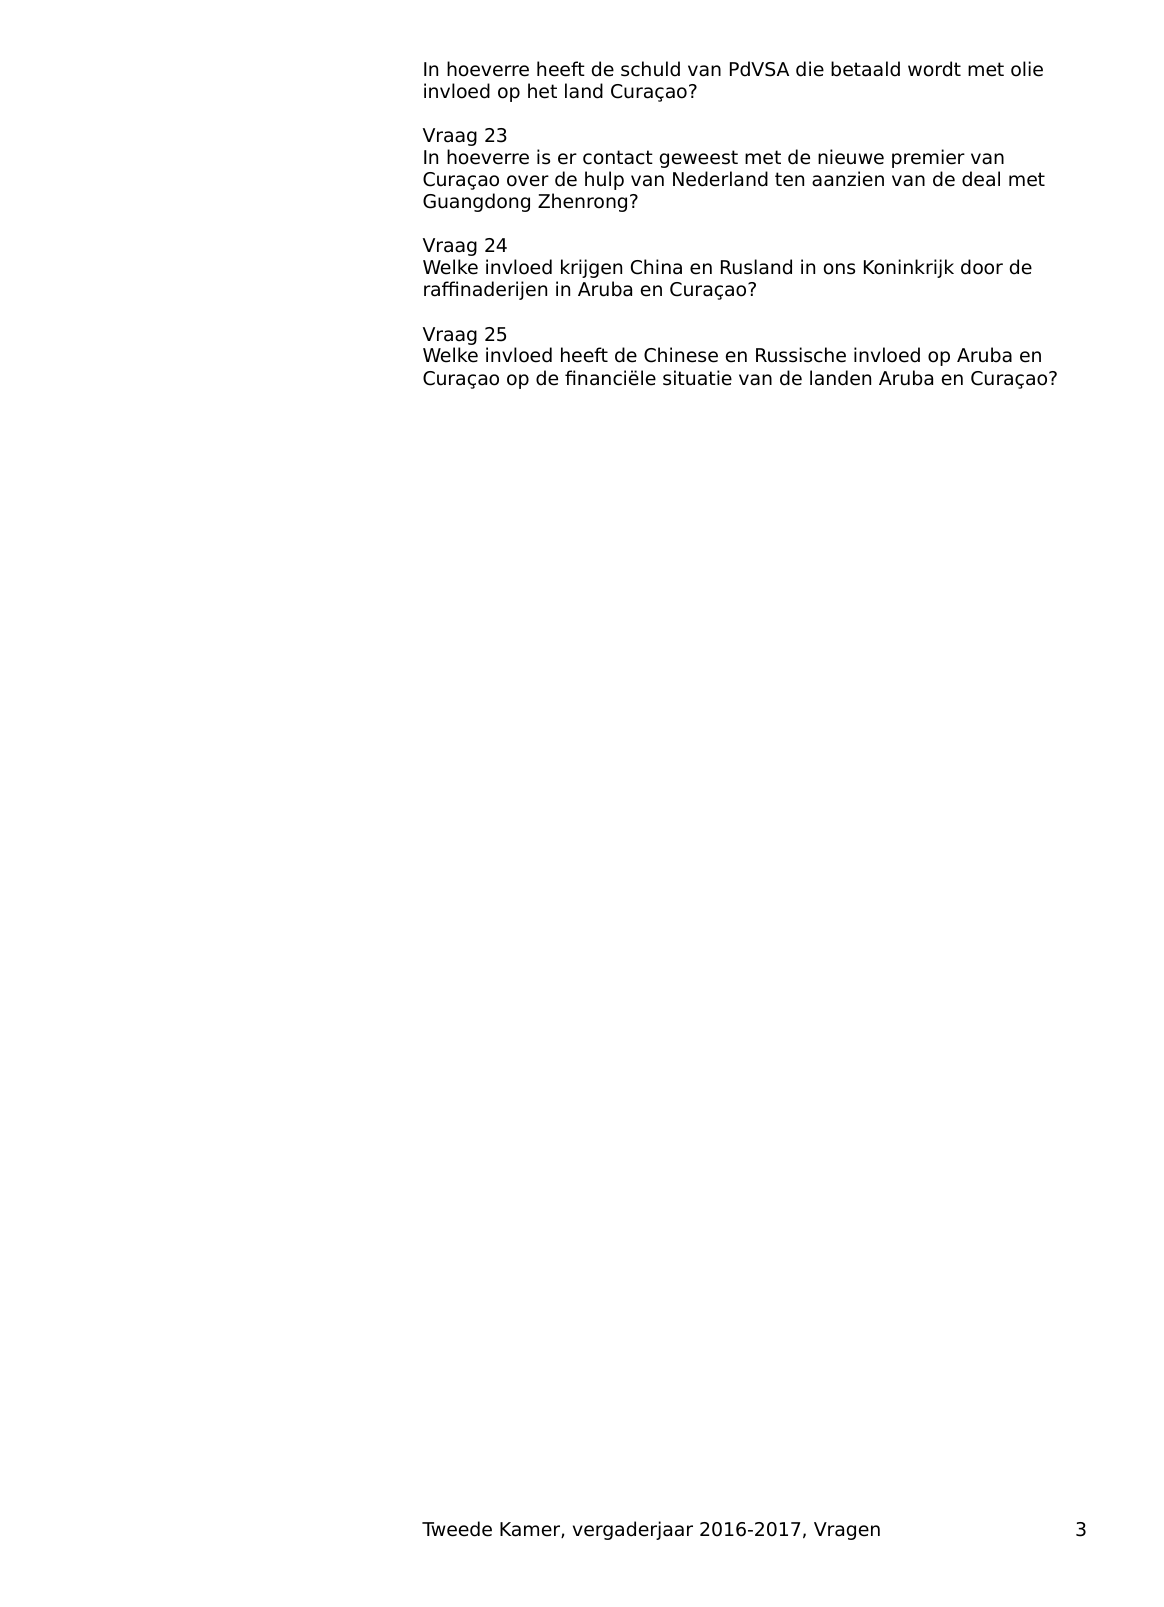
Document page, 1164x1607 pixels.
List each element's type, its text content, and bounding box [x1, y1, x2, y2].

text In hoeverre heeft de schuld van PdVSA die betaald wordt met olie invloed op het land Curaçao? [422, 59, 1087, 103]
text Vraag 23 [422, 125, 1087, 147]
text Welke invloed heeft de Chinese en Russische invloed op Aruba en Curaçao op de financiële situatie van de landen Aruba en Curaçao? [422, 345, 1087, 389]
text Vraag 25 [422, 323, 1087, 345]
text In hoeverre is er contact geweest met de nieuwe premier van Curaçao over de hulp van Nederland ten aanzien van de deal met Guangdong Zhenrong? [422, 147, 1087, 213]
text Vraag 24 [422, 235, 1087, 257]
text Welke invloed krijgen China en Rusland in ons Koninkrijk door de raffinaderijen in Aruba en Curaçao? [422, 257, 1087, 301]
